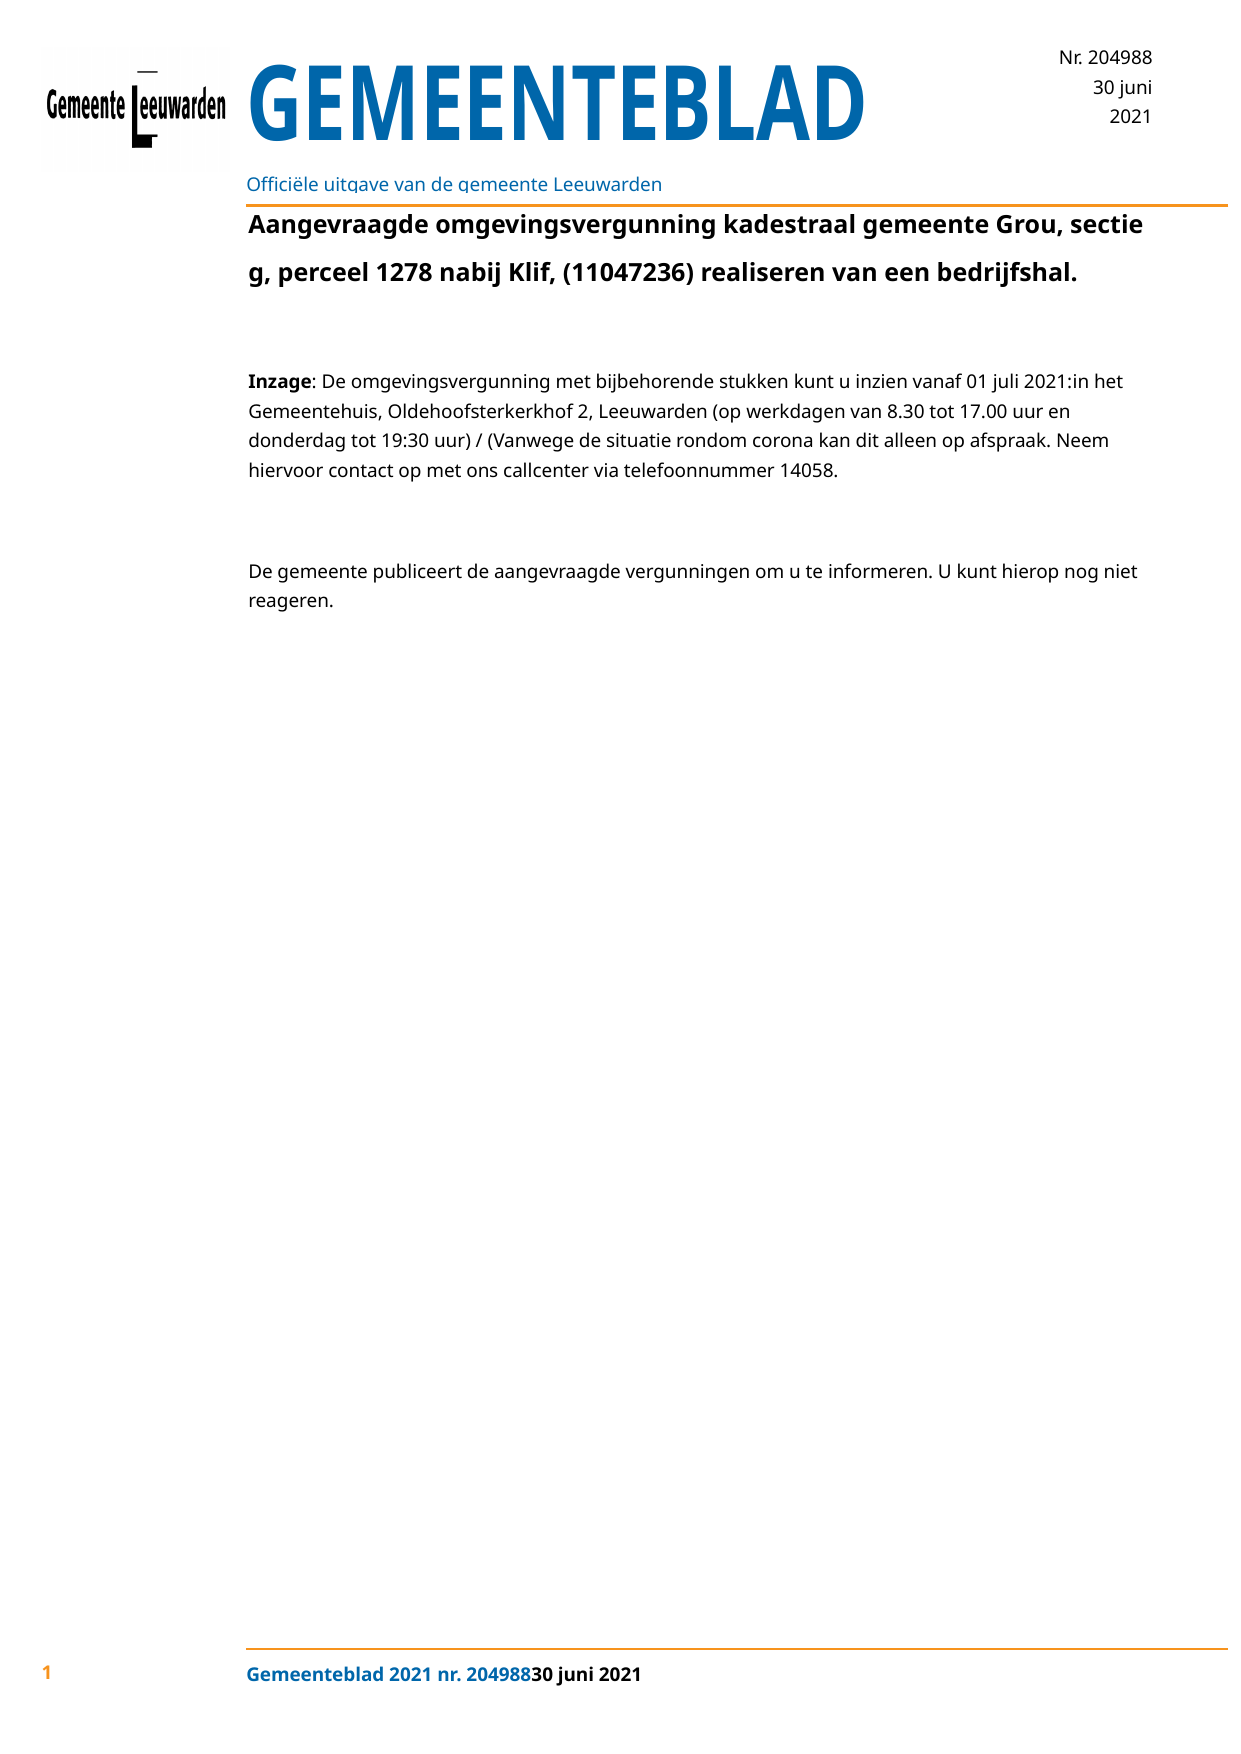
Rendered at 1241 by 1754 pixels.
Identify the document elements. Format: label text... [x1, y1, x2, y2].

text Aangevraagde omgevingsvergunning kadestraal gemeente Grou, sectie g, perceel 1278 nabij Klif, (11047236) realiseren van een bedrijfshal. [248, 207, 1152, 288]
text De gemeente publiceert de aangevraagde vergunningen om u te informeren. U kunt hierop nog niet reageren. [248, 558, 1152, 613]
text Inzage: De omgevingsvergunning met bijbehorende stukken kunt u inzien vanaf 01 juli 2021:in het Gemeentehuis, Oldehoofsterkerkhof 2, Leeuwarden (op werkdagen van 8.30 tot 17.00 uur en donderdag tot 19:30 uur) / (Vanwege de situatie rondom corona kan dit alleen op afspraak. Neem hiervoor contact op met ons callcenter via telefoonnummer 14058. [248, 368, 1152, 483]
picture [41, 47, 231, 172]
